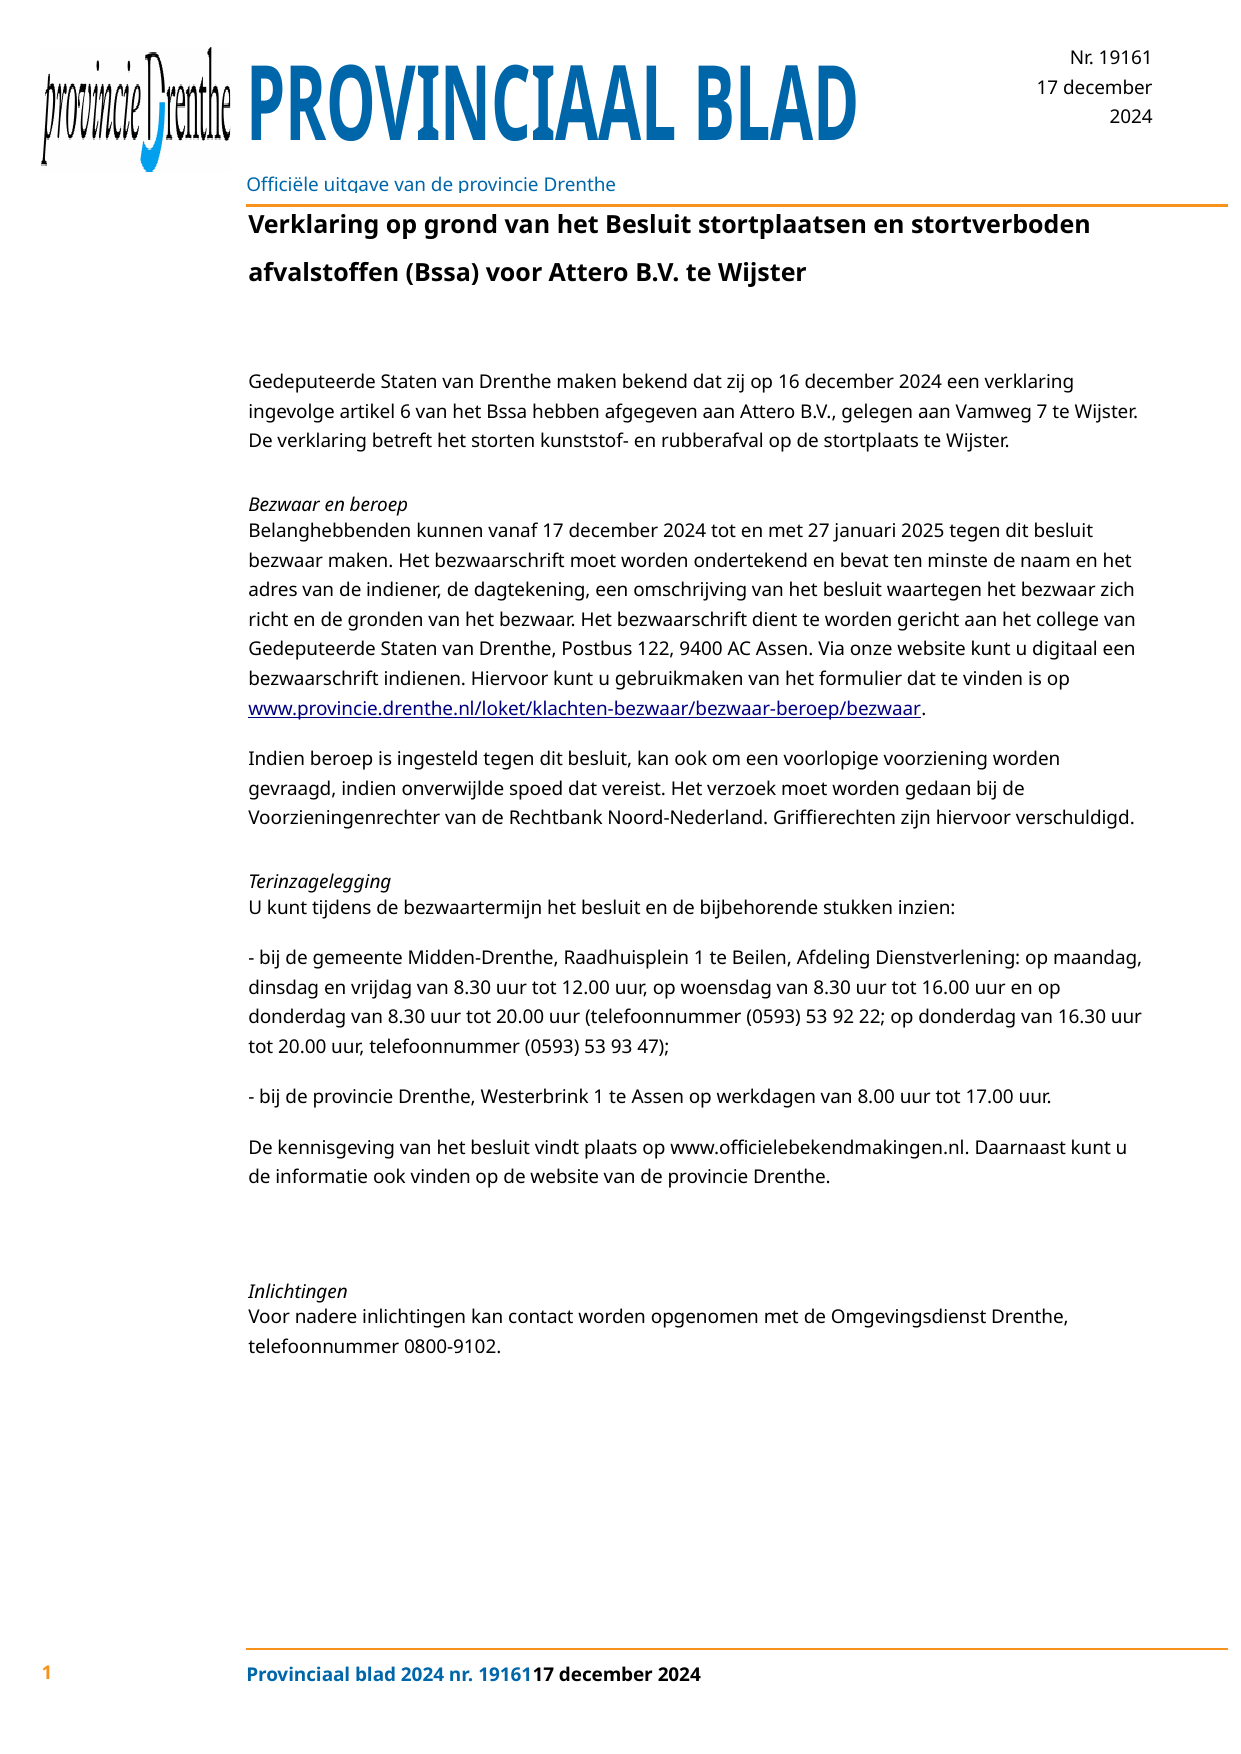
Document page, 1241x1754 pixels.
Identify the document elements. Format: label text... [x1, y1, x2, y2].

text Verklaring op grond van het Besluit stortplaatsen en stortverboden afvalstoffen (Bssa) voor Attero B.V. te Wijster [248, 207, 1152, 288]
picture [41, 47, 231, 172]
text Bezwaar en beroep [248, 491, 1152, 517]
text U kunt tijdens de bezwaartermijn het besluit en de bijbehorende stukken inzien: [248, 894, 1152, 920]
text Indien beroep is ingesteld tegen dit besluit, kan ook om een voorlopige voorziening worden gevraagd, indien onverwijlde spoed dat vereist. Het verzoek moet worden gedaan bij de Voorzieningenrechter van de Rechtbank Noord-Nederland. Griffierechten zijn hiervoor verschuldigd. [248, 745, 1152, 830]
text Inlichtingen [248, 1278, 1152, 1304]
text - bij de gemeente Midden-Drenthe, Raadhuisplein 1 te Beilen, Afdeling Dienstverlening: op maandag, dinsdag en vrijdag van 8.30 uur tot 12.00 uur, op woensdag van 8.30 uur tot 16.00 uur en op donderdag van 8.30 uur tot 20.00 uur (telefoonnummer (0593) 53 92 22; op donderdag van 16.30 uur tot 20.00 uur, telefoonnummer (0593) 53 93 47); [248, 944, 1152, 1059]
text Gedeputeerde Staten van Drenthe maken bekend dat zij op 16 december 2024 een verklaring ingevolge artikel 6 van het Bssa hebben afgegeven aan Attero B.V., gelegen aan Vamweg 7 te Wijster. De verklaring betreft het storten kunststof- en rubberafval op de stortplaats te Wijster. [248, 368, 1152, 453]
text Belanghebbenden kunnen vanaf 17 december 2024 tot en met 27 januari 2025 tegen dit besluit bezwaar maken. Het bezwaarschrift moet worden ondertekend en bevat ten minste de naam en het adres van de indiener, de dagtekening, een omschrijving van het besluit waartegen het bezwaar zich richt en de gronden van het bezwaar. Het bezwaarschrift dient te worden gericht aan het college van Gedeputeerde Staten van Drenthe, Postbus 122, 9400 AC Assen. Via onze website kunt u digitaal een bezwaarschrift indienen. Hiervoor kunt u gebruikmaken van het formulier dat te vinden is op www.provincie.drenthe.nl/loket/klachten-bezwaar/bezwaar-beroep/bezwaar. [248, 517, 1152, 720]
text Voor nadere inlichtingen kan contact worden opgenomen met de Omgevingsdienst Drenthe, telefoonnummer 0800-9102. [248, 1304, 1152, 1359]
text - bij de provincie Drenthe, Westerbrink 1 te Assen op werkdagen van 8.00 uur tot 17.00 uur. [248, 1083, 1152, 1109]
text De kennisgeving van het besluit vindt plaats op www.officielebekendmakingen.nl. Daarnaast kunt u de informatie ook vinden op de website van de provincie Drenthe. [248, 1134, 1152, 1189]
text Terinzagelegging [248, 868, 1152, 894]
